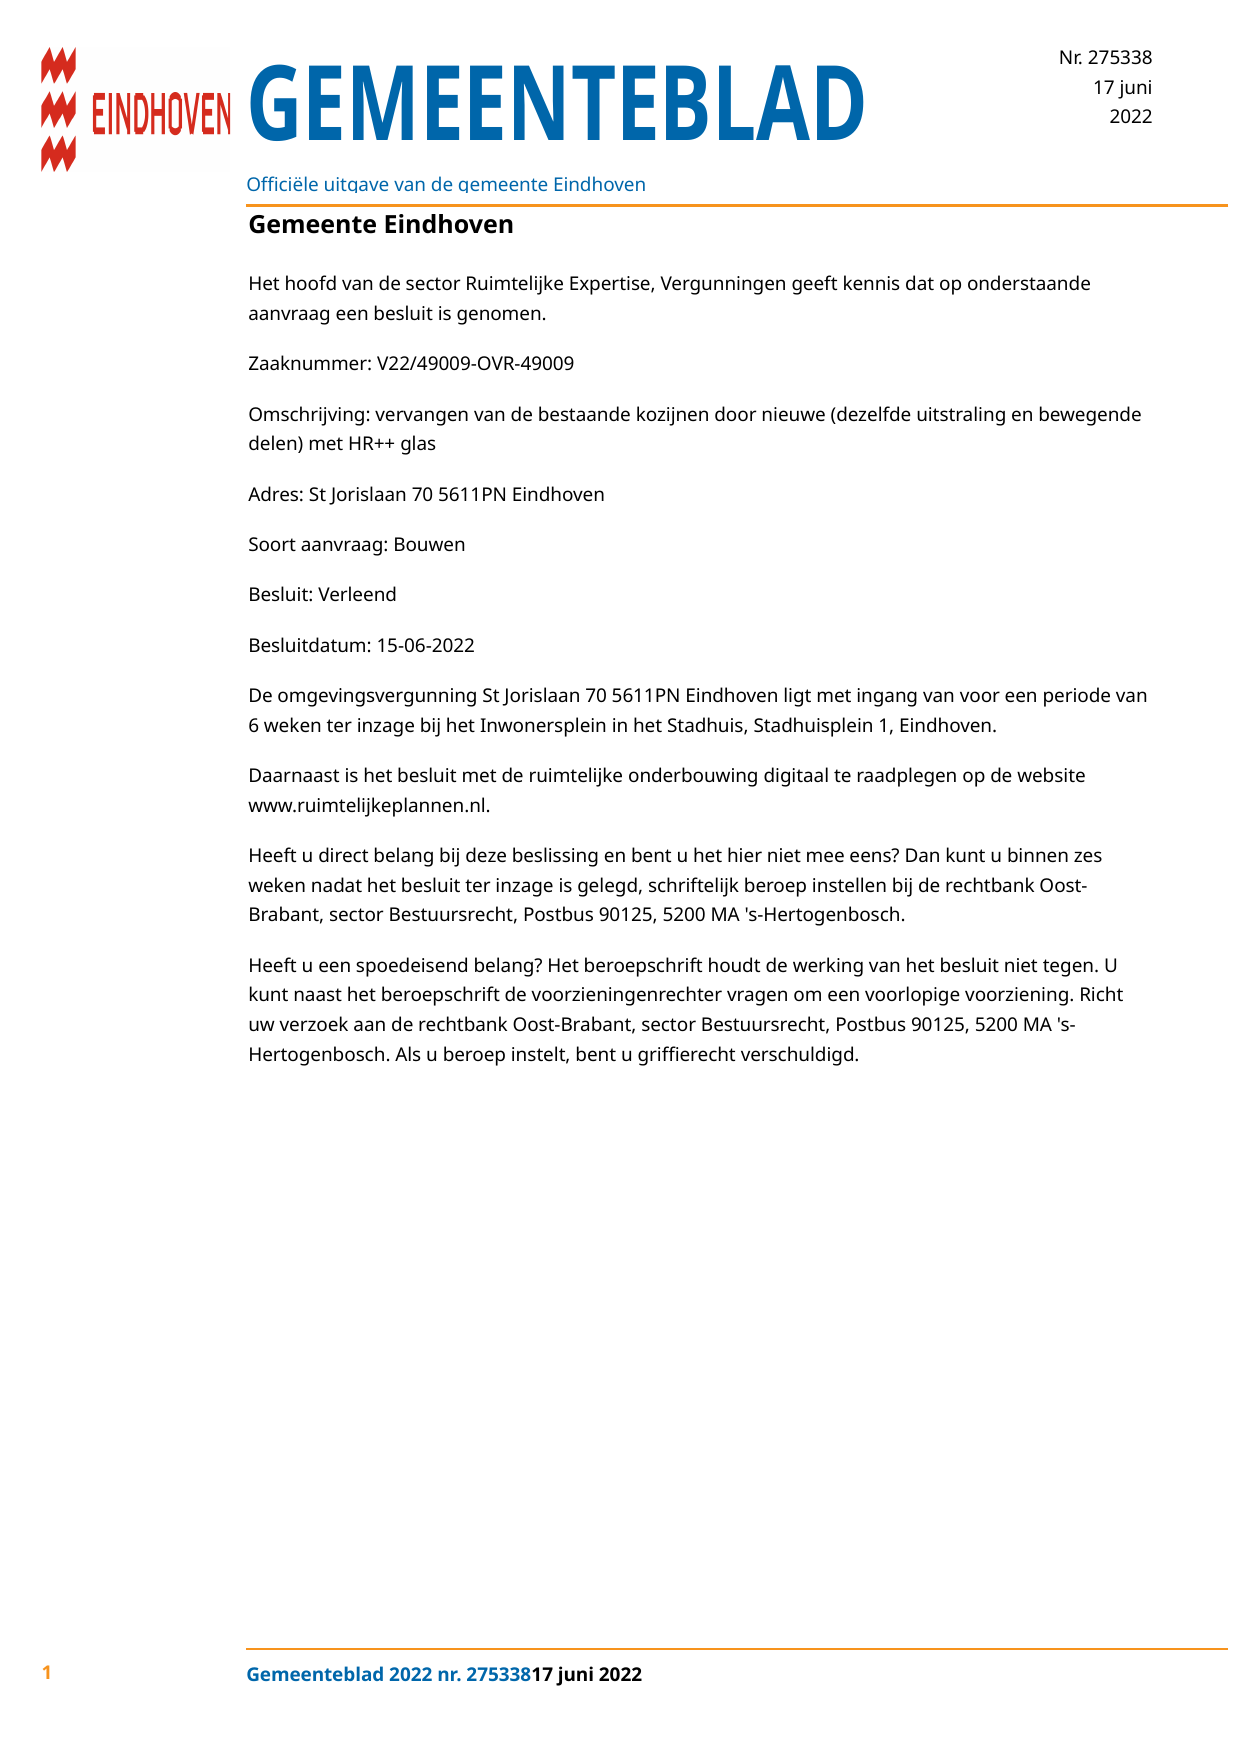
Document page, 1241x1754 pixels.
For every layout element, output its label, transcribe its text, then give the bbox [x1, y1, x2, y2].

text Omschrijving: vervangen van de bestaande kozijnen door nieuwe (dezelfde uitstraling en bewegende delen) met HR++ glas [248, 401, 1152, 456]
text Het hoofd van de sector Ruimtelijke Expertise, Vergunningen geeft kennis dat op onderstaande aanvraag een besluit is genomen. [248, 270, 1152, 326]
text Adres: St Jorislaan 70 5611PN Eindhoven [248, 481, 1152, 506]
text De omgevingsvergunning St Jorislaan 70 5611PN Eindhoven ligt met ingang van voor een periode van 6 weken ter inzage bij het Inwonersplein in het Stadhuis, Stadhuisplein 1, Eindhoven. [248, 682, 1152, 738]
text Gemeente Eindhoven [248, 207, 1152, 241]
picture [41, 47, 231, 172]
text Heeft u direct belang bij deze beslissing en bent u het hier niet mee eens? Dan kunt u binnen zes weken nadat het besluit ter inzage is gelegd, schriftelijk beroep instellen bij de rechtbank Oost-Brabant, sector Bestuursrecht, Postbus 90125, 5200 MA 's-Hertogenbosch. [248, 842, 1152, 927]
text Daarnaast is het besluit met de ruimtelijke onderbouwing digitaal te raadplegen op de website www.ruimtelijkeplannen.nl. [248, 762, 1152, 818]
text Besluitdatum: 15-06-2022 [248, 632, 1152, 658]
text Soort aanvraag: Bouwen [248, 531, 1152, 557]
text Zaaknummer: V22/49009-OVR-49009 [248, 350, 1152, 376]
text Besluit: Verleend [248, 582, 1152, 607]
text Heeft u een spoedeisend belang? Het beroepschrift houdt de werking van het besluit niet tegen. U kunt naast het beroepschrift de voorzieningenrechter vragen om een voorlopige voorziening. Richt uw verzoek aan de rechtbank Oost-Brabant, sector Bestuursrecht, Postbus 90125, 5200 MA 's-Hertogenbosch. Als u beroep instelt, bent u griffierecht verschuldigd. [248, 952, 1152, 1066]
